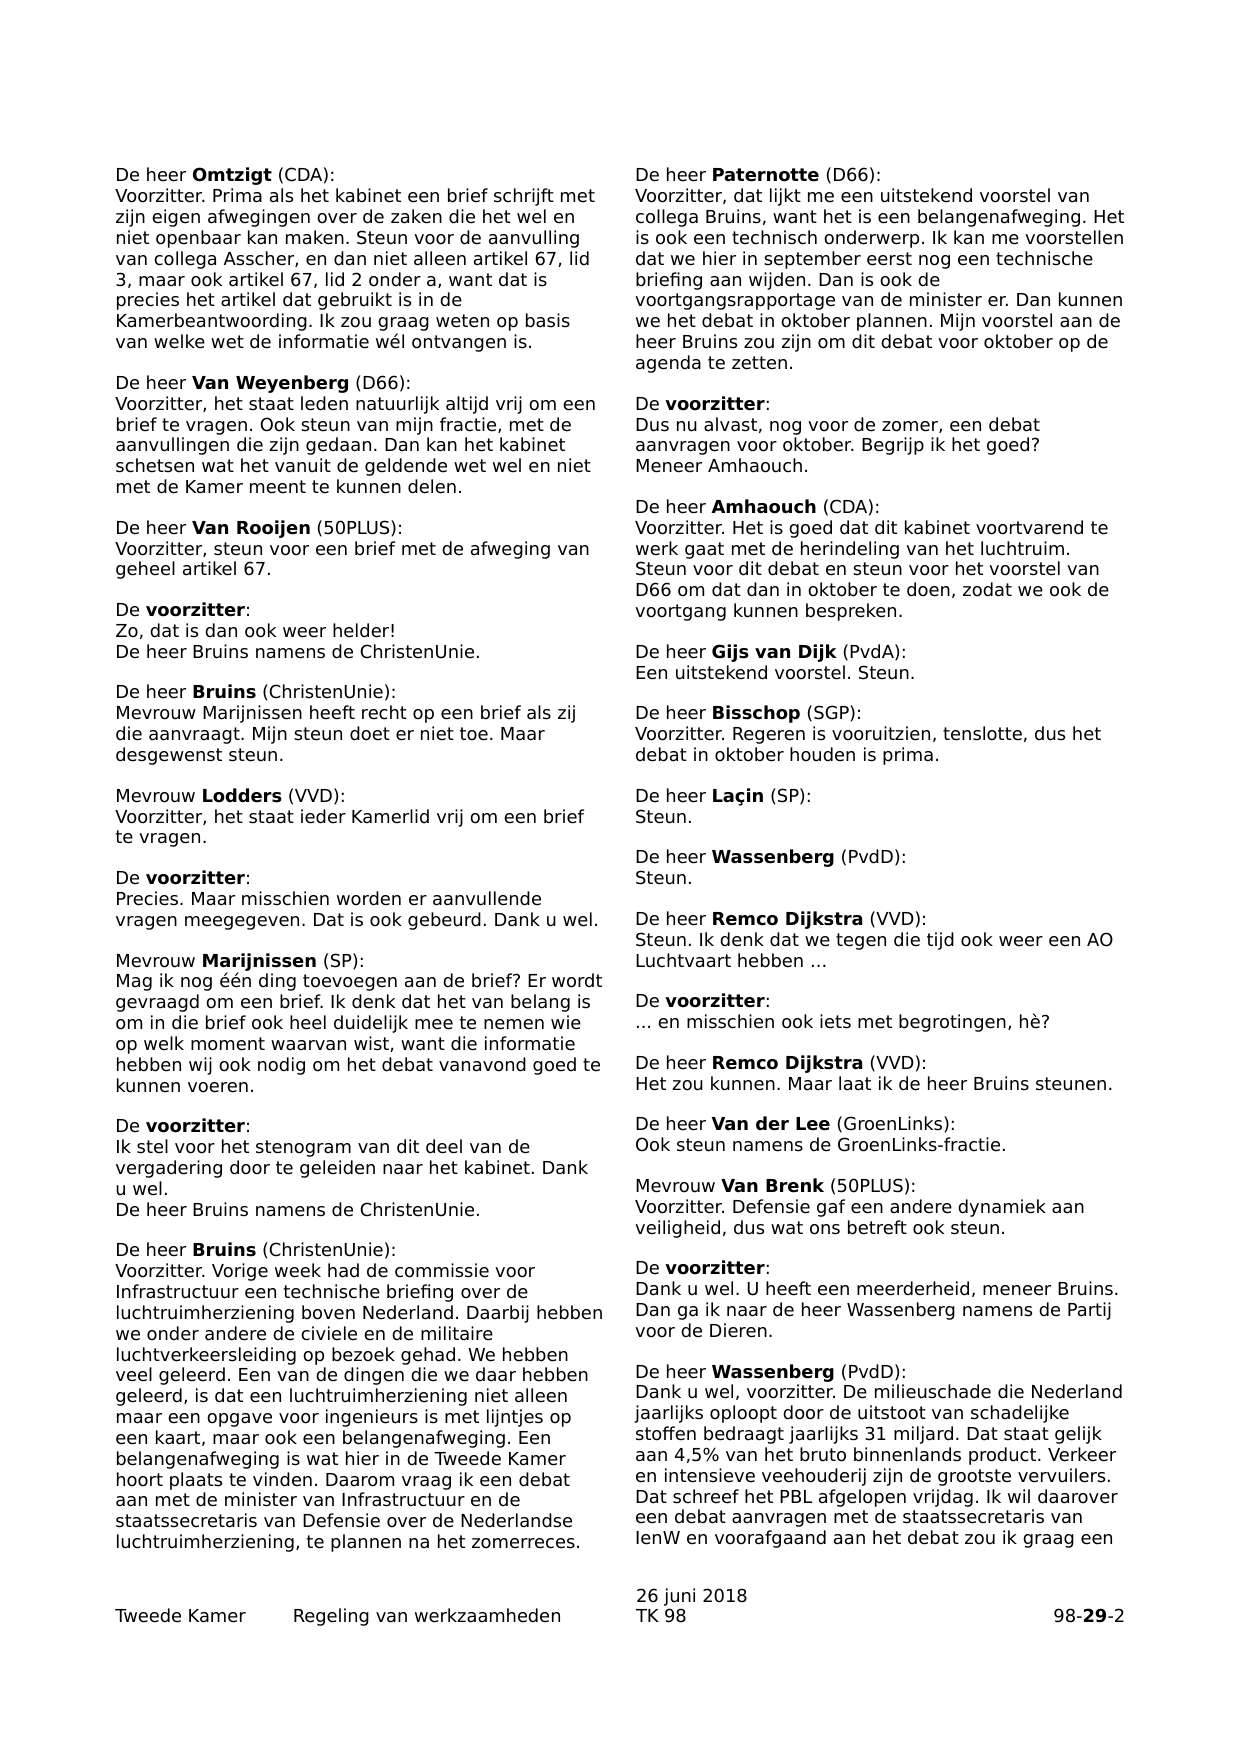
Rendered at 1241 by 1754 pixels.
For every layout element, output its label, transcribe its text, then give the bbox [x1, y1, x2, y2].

text De heer Bruins (ChristenUnie): [115, 682, 605, 703]
text De heer Bruins namens de ChristenUnie. [115, 642, 605, 662]
text ... en misschien ook iets met begrotingen, hè? [635, 1012, 1125, 1033]
text De voorzitter: [635, 1258, 1125, 1279]
text Voorzitter, steun voor een brief met de afweging van geheel artikel 67. [115, 538, 605, 580]
text De heer Van Rooijen (50PLUS): [115, 518, 605, 538]
text Voorzitter, het staat leden natuurlijk altijd vrij om een brief te vragen. Ook steun van mijn fractie, met de aanvullingen die zijn gedaan. Dan kan het kabinet schetsen wat het vanuit de geldende wet wel en niet met de Kamer meent te kunnen delen. [115, 393, 605, 498]
text Een uitstekend voorstel. Steun. [635, 662, 1125, 683]
text Dank u wel. U heeft een meerderheid, meneer Bruins. [635, 1279, 1125, 1300]
text Mevrouw Marijnissen (SP): [115, 950, 605, 971]
text De heer Laçin (SP): [635, 786, 1125, 806]
text Meneer Amhaouch. [635, 456, 1125, 477]
text De heer Remco Dijkstra (VVD): [635, 909, 1125, 929]
text Voorzitter, dat lijkt me een uitstekend voorstel van collega Bruins, want het is een belangenafweging. Het is ook een technisch onderwerp. Ik kan me voorstellen dat we hier in september eerst nog een technische briefing aan wijden. Dan is ook de voortgangsrapportage van de minister er. Dan kunnen we het debat in oktober plannen. Mijn voorstel aan de heer Bruins zou zijn om dit debat voor oktober op de agenda te zetten. [635, 186, 1125, 373]
text De heer Omtzigt (CDA): [115, 165, 605, 186]
text De heer Bisschop (SGP): [635, 703, 1125, 724]
text Ik stel voor het stenogram van dit deel van de vergadering door te geleiden naar het kabinet. Dank u wel. [115, 1137, 605, 1199]
text Steun. [635, 868, 1125, 889]
text Het zou kunnen. Maar laat ik de heer Bruins steunen. [635, 1073, 1125, 1094]
text Steun. [635, 806, 1125, 827]
text Dus nu alvast, nog voor de zomer, een debat aanvragen voor oktober. Begrijp ik het goed? [635, 414, 1125, 456]
text De heer Bruins namens de ChristenUnie. [115, 1199, 605, 1220]
text Precies. Maar misschien worden er aanvullende vragen meegegeven. Dat is ook gebeurd. Dank u wel. [115, 889, 605, 930]
text Ook steun namens de GroenLinks-fractie. [635, 1135, 1125, 1156]
text De voorzitter: [115, 600, 605, 621]
text De heer Gijs van Dijk (PvdA): [635, 642, 1125, 662]
text Dan ga ik naar de heer Wassenberg namens de Partij voor de Dieren. [635, 1300, 1125, 1341]
text De heer Wassenberg (PvdD): [635, 1361, 1125, 1382]
text Dank u wel, voorzitter. De milieuschade die Nederland jaarlijks oploopt door de uitstoot van schadelijke stoffen bedraagt jaarlijks 31 miljard. Dat staat gelijk aan 4,5% van het bruto binnenlands product. Verkeer en intensieve veehouderij zijn de grootste vervuilers. Dat schreef het PBL afgelopen vrijdag. Ik wil daarover een debat aanvragen met de staatssecretaris van IenW en voorafgaand aan het debat zou ik graag een [635, 1382, 1125, 1549]
text Steun. Ik denk dat we tegen die tijd ook weer een AO Luchtvaart hebben ... [635, 929, 1125, 971]
text Mevrouw Lodders (VVD): [115, 786, 605, 806]
text Voorzitter. Defensie gaf een andere dynamiek aan veiligheid, dus wat ons betreft ook steun. [635, 1197, 1125, 1238]
text Voorzitter. Vorige week had de commissie voor Infrastructuur een technische briefing over de luchtruimherziening boven Nederland. Daarbij hebben we onder andere de civiele en de militaire luchtverkeersleiding op bezoek gehad. We hebben veel geleerd. Een van de dingen die we daar hebben geleerd, is dat een luchtruimherziening niet alleen maar een opgave voor ingenieurs is met lijntjes op een kaart, maar ook een belangenafweging. Een belangenafweging is wat hier in de Tweede Kamer hoort plaats te vinden. Daarom vraag ik een debat aan met de minister van Infrastructuur en de staatssecretaris van Defensie over de Nederlandse luchtruimherziening, te plannen na het zomerreces. [115, 1261, 605, 1553]
text De heer Remco Dijkstra (VVD): [635, 1053, 1125, 1073]
text Mevrouw Van Brenk (50PLUS): [635, 1176, 1125, 1197]
text Voorzitter. Prima als het kabinet een brief schrijft met zijn eigen afwegingen over de zaken die het wel en niet openbaar kan maken. Steun voor de aanvulling van collega Asscher, en dan niet alleen artikel 67, lid 3, maar ook artikel 67, lid 2 onder a, want dat is precies het artikel dat gebruikt is in de Kamerbeantwoording. Ik zou graag weten op basis van welke wet de informatie wél ontvangen is. [115, 186, 605, 353]
text De heer Wassenberg (PvdD): [635, 847, 1125, 868]
text De voorzitter: [635, 991, 1125, 1012]
text De heer Van der Lee (GroenLinks): [635, 1114, 1125, 1135]
text De voorzitter: [635, 393, 1125, 414]
text Mevrouw Marijnissen heeft recht op een brief als zij die aanvraagt. Mijn steun doet er niet toe. Maar desgewenst steun. [115, 703, 605, 766]
text De voorzitter: [115, 868, 605, 889]
text De heer Amhaouch (CDA): [635, 497, 1125, 517]
text De heer Bruins (ChristenUnie): [115, 1240, 605, 1261]
text Voorzitter. Het is goed dat dit kabinet voortvarend te werk gaat met de herindeling van het luchtruim. Steun voor dit debat en steun voor het voorstel van D66 om dat dan in oktober te doen, zodat we ook de voortgang kunnen bespreken. [635, 517, 1125, 622]
text De heer Van Weyenberg (D66): [115, 373, 605, 393]
text De heer Paternotte (D66): [635, 165, 1125, 186]
text Mag ik nog één ding toevoegen aan de brief? Er wordt gevraagd om een brief. Ik denk dat het van belang is om in die brief ook heel duidelijk mee te nemen wie op welk moment waarvan wist, want die informatie hebben wij ook nodig om het debat vanavond goed te kunnen voeren. [115, 971, 605, 1096]
text Voorzitter, het staat ieder Kamerlid vrij om een brief te vragen. [115, 806, 605, 848]
text Voorzitter. Regeren is vooruitzien, tenslotte, dus het debat in oktober houden is prima. [635, 724, 1125, 766]
text Zo, dat is dan ook weer helder! [115, 621, 605, 642]
text De voorzitter: [115, 1116, 605, 1137]
